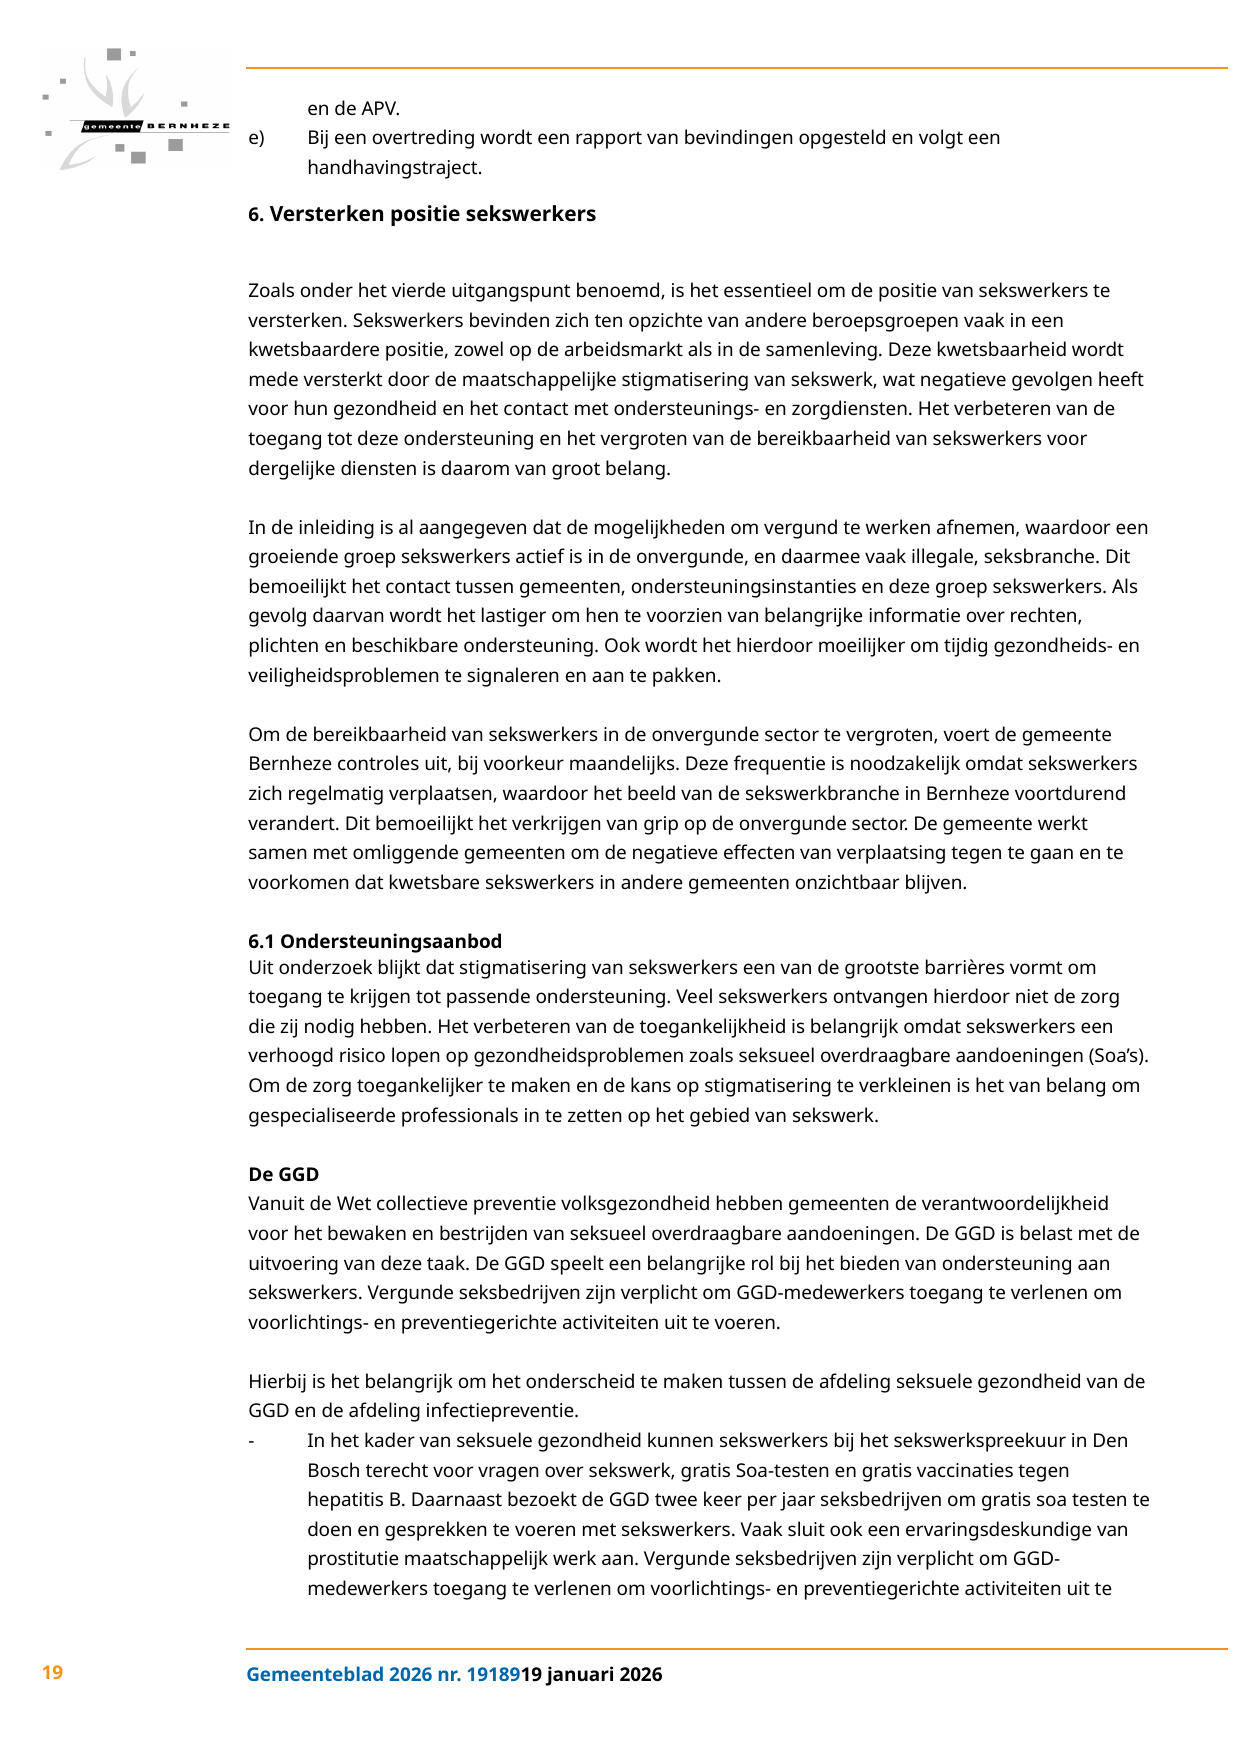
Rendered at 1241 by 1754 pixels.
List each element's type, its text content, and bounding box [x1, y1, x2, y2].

list Bij een overtreding wordt een rapport van bevindingen opgesteld en volgt een handhavingstraject. [248, 124, 1152, 180]
text Zoals onder het vierde uitgangspunt benoemd, is het essentieel om de positie van sekswerkers te versterken. Sekswerkers bevinden zich ten opzichte van andere beroepsgroepen vaak in een kwetsbaardere positie, zowel op de arbeidsmarkt als in de samenleving. Deze kwetsbaarheid wordt mede versterkt door de maatschappelijke stigmatisering van sekswerk, wat negatieve gevolgen heeft voor hun gezondheid en het contact met ondersteunings- en zorgdiensten. Het verbeteren van de toegang tot deze ondersteuning en het vergroten van de bereikbaarheid van sekswerkers voor dergelijke diensten is daarom van groot belang. [248, 277, 1152, 481]
text In de inleiding is al aangegeven dat de mogelijkheden om vergund te werken afnemen, waardoor een groeiende groep sekswerkers actief is in de onvergunde, en daarmee vaak illegale, seksbranche. Dit bemoeilijkt het contact tussen gemeenten, ondersteuningsinstanties en deze groep sekswerkers. Als gevolg daarvan wordt het lastiger om hen te voorzien van belangrijke informatie over rechten, plichten en beschikbare ondersteuning. Ook wordt het hierdoor moeilijker om tijdig gezondheids- en veiligheidsproblemen te signaleren en aan te pakken. [248, 514, 1152, 688]
text Uit onderzoek blijkt dat stigmatisering van sekswerkers een van de grootste barrières vormt om toegang te krijgen tot passende ondersteuning. Veel sekswerkers ontvangen hierdoor niet de zorg die zij nodig hebben. Het verbeteren van de toegankelijkheid is belangrijk omdat sekswerkers een verhoogd risico lopen op gezondheidsproblemen zoals seksueel overdraagbare aandoeningen (Soa’s). Om de zorg toegankelijker te maken en de kans op stigmatisering te verkleinen is het van belang om gespecialiseerde professionals in te zetten op het gebied van sekswerk. [248, 954, 1152, 1127]
text 6.1 Ondersteuningsaanbod [248, 928, 1152, 954]
picture [41, 47, 231, 172]
text Hierbij is het belangrijk om het onderscheid te maken tussen de afdeling seksuele gezondheid van de GGD en de afdeling infectiepreventie. [248, 1368, 1152, 1423]
list en de APV. [248, 95, 1152, 121]
text De GGD [248, 1161, 1152, 1187]
text Om de bereikbaarheid van sekswerkers in de onvergunde sector te vergroten, voert de gemeente Bernheze controles uit, bij voorkeur maandelijks. Deze frequentie is noodzakelijk omdat sekswerkers zich regelmatig verplaatsen, waardoor het beeld van de sekswerkbranche in Bernheze voortdurend verandert. Dit bemoeilijkt het verkrijgen van grip op de onvergunde sector. De gemeente werkt samen met omliggende gemeenten om de negatieve effecten van verplaatsing tegen te gaan en te voorkomen dat kwetsbare sekswerkers in andere gemeenten onzichtbaar blijven. [248, 721, 1152, 895]
text Vanuit de Wet collectieve preventie volksgezondheid hebben gemeenten de verantwoordelijkheid voor het bewaken en bestrijden van seksueel overdraagbare aandoeningen. De GGD is belast met de uitvoering van deze taak. De GGD speelt een belangrijke rol bij het bieden van ondersteuning aan sekswerkers. Vergunde seksbedrijven zijn verplicht om GGD-medewerkers toegang te verlenen om voorlichtings- en preventiegerichte activiteiten uit te voeren. [248, 1191, 1152, 1334]
list In het kader van seksuele gezondheid kunnen sekswerkers bij het sekswerkspreekuur in Den Bosch terecht voor vragen over sekswerk, gratis Soa-testen en gratis vaccinaties tegen hepatitis B. Daarnaast bezoekt de GGD twee keer per jaar seksbedrijven om gratis soa testen te doen en gesprekken te voeren met sekswerkers. Vaak sluit ook een ervaringsdeskundige van prostitutie maatschappelijk werk aan. Vergunde seksbedrijven zijn verplicht om GGD-medewerkers toegang te verlenen om voorlichtings- en preventiegerichte activiteiten uit te [248, 1427, 1152, 1601]
text 6. Versterken positie sekswerkers [248, 199, 1152, 228]
